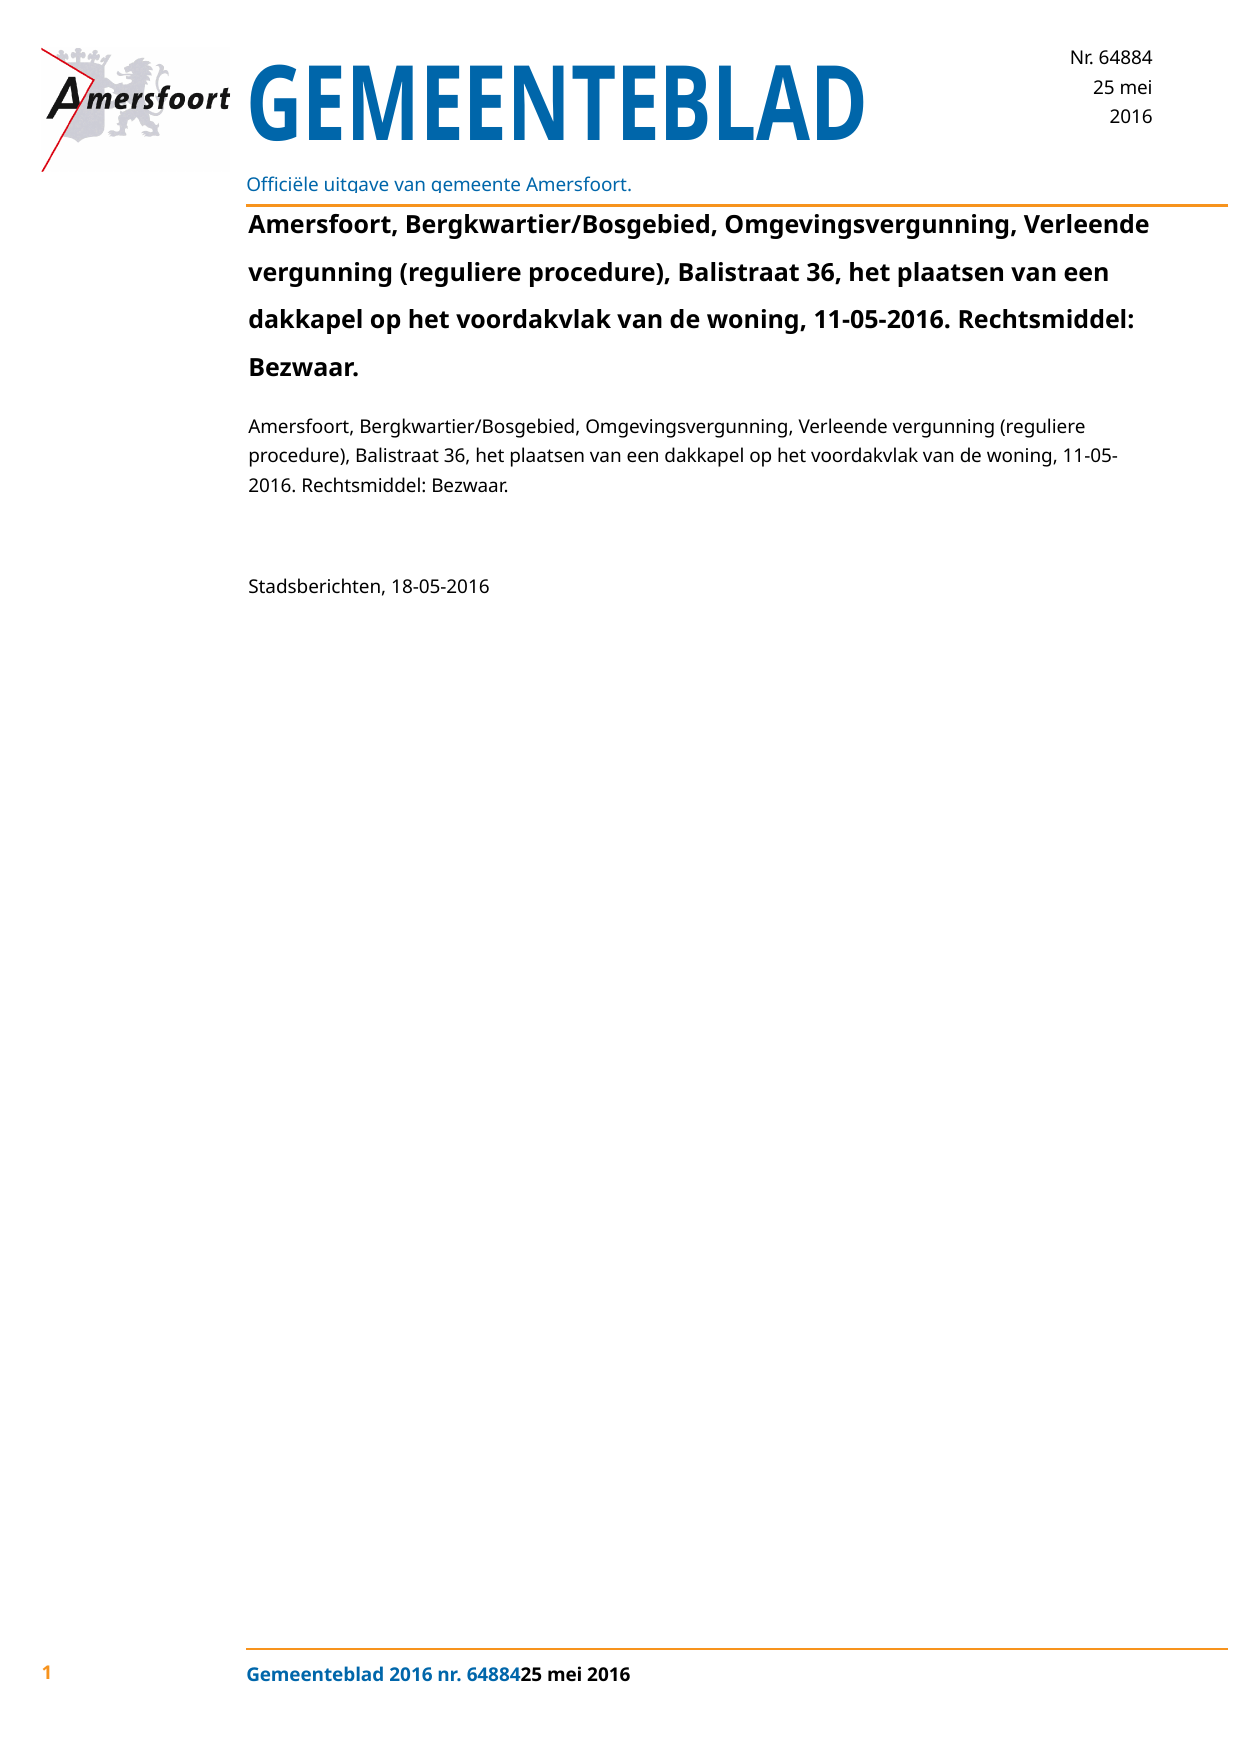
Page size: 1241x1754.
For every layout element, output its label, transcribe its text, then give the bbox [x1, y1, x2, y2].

text Stadsberichten, 18-05-2016 [248, 573, 1152, 599]
text Amersfoort, Bergkwartier/Bosgebied, Omgevingsvergunning, Verleende vergunning (reguliere procedure), Balistraat 36, het plaatsen van een dakkapel op het voordakvlak van de woning, 11-05-2016. Rechtsmiddel: Bezwaar. [248, 207, 1152, 384]
text Amersfoort, Bergkwartier/Bosgebied, Omgevingsvergunning, Verleende vergunning (reguliere procedure), Balistraat 36, het plaatsen van een dakkapel op het voordakvlak van de woning, 11-05-2016. Rechtsmiddel: Bezwaar. [248, 413, 1152, 498]
picture [41, 47, 231, 172]
